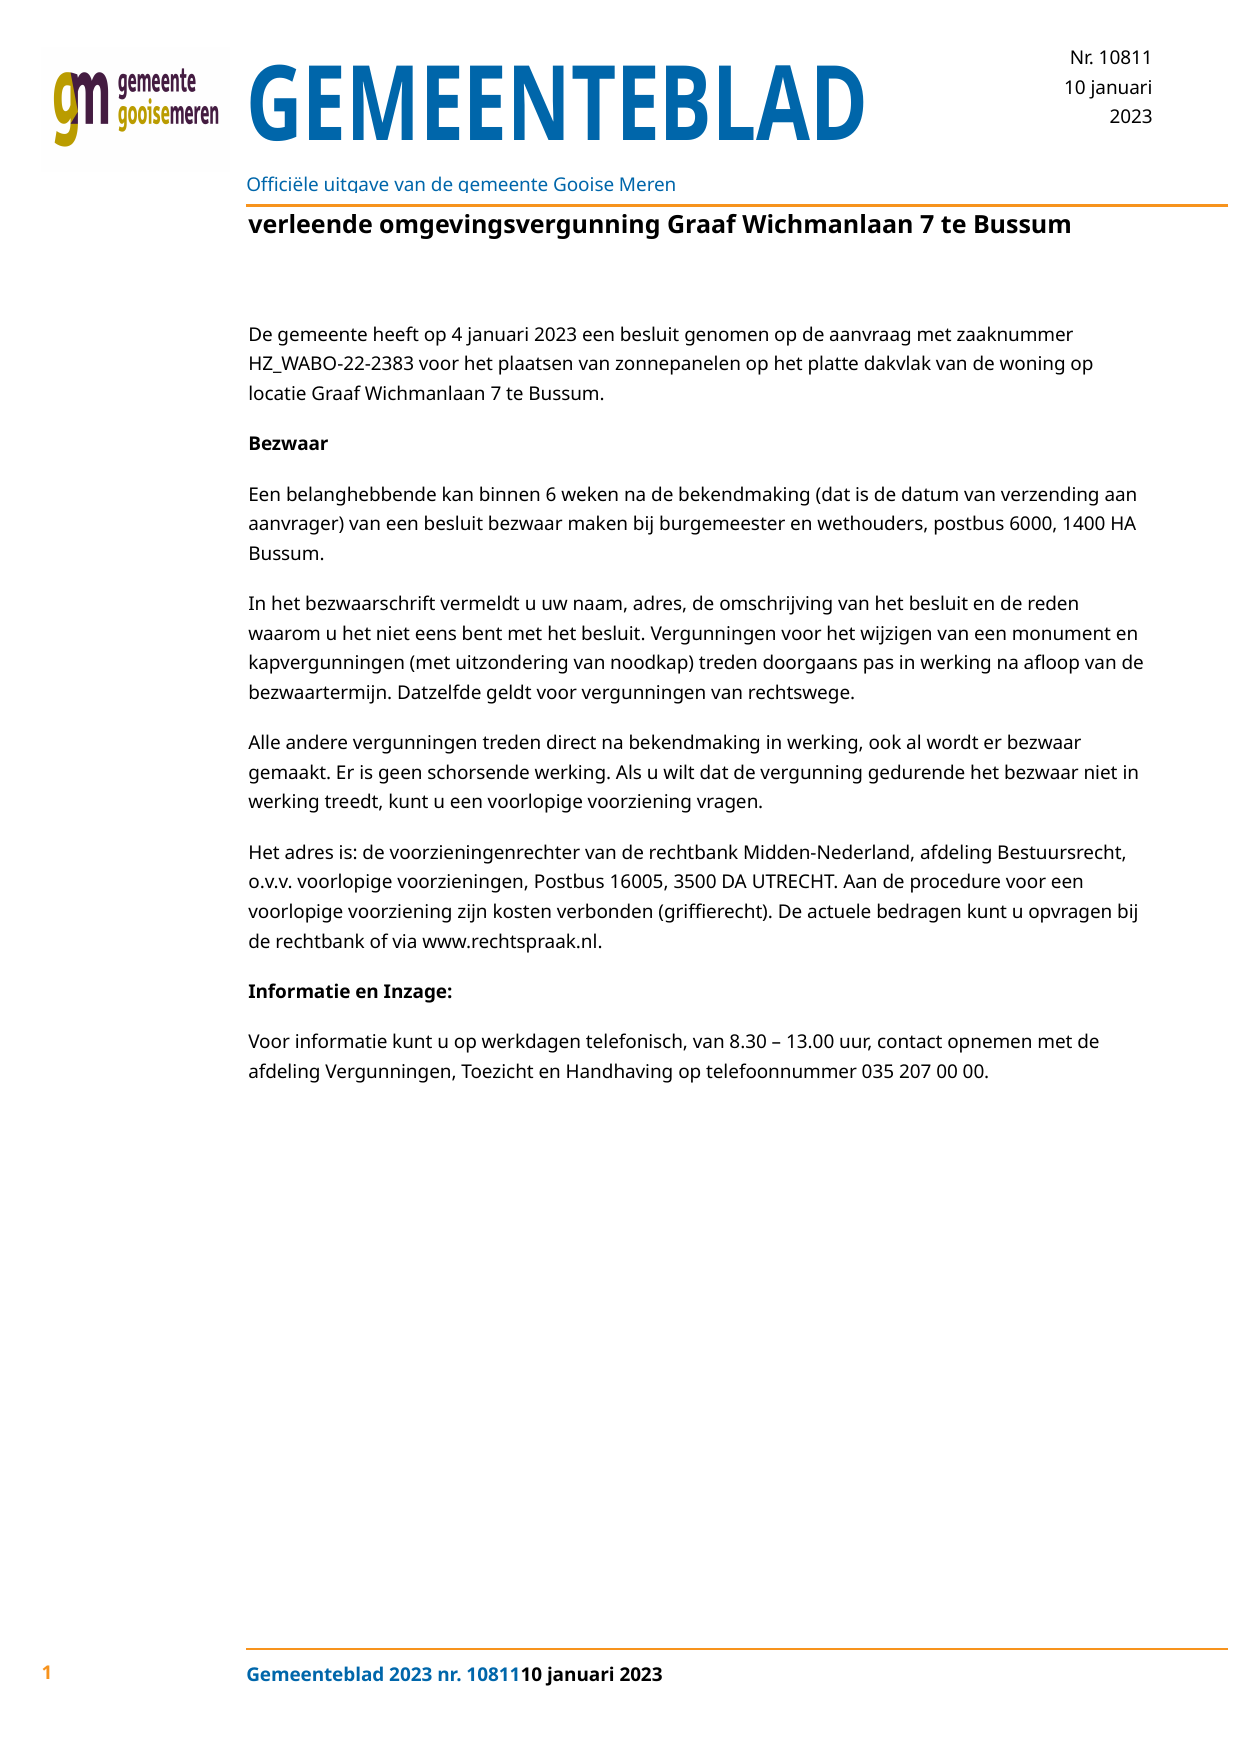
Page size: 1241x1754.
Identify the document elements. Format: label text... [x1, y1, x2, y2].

text De gemeente heeft op 4 januari 2023 een besluit genomen op de aanvraag met zaaknummer HZ_WABO-22-2383 voor het plaatsen van zonnepanelen op het platte dakvlak van de woning op locatie Graaf Wichmanlaan 7 te Bussum. [248, 321, 1152, 406]
text In het bezwaarschrift vermeldt u uw naam, adres, de omschrijving van het besluit en de reden waarom u het niet eens bent met het besluit. Vergunningen voor het wijzigen van een monument en kapvergunningen (met uitzondering van noodkap) treden doorgaans pas in werking na afloop van de bezwaartermijn. Datzelfde geldt voor vergunningen van rechtswege. [248, 590, 1152, 705]
text Een belanghebbende kan binnen 6 weken na de bekendmaking (dat is de datum van verzending aan aanvrager) van een besluit bezwaar maken bij burgemeester en wethouders, postbus 6000, 1400 HA Bussum. [248, 481, 1152, 566]
text Informatie en Inzage: [248, 978, 1152, 1004]
text Het adres is: de voorzieningenrechter van de rechtbank Midden-Nederland, afdeling Bestuursrecht, o.v.v. voorlopige voorzieningen, Postbus 16005, 3500 DA UTRECHT. Aan de procedure voor een voorlopige voorziening zijn kosten verbonden (griffierecht). De actuele bedragen kunt u opvragen bij de rechtbank of via www.rechtspraak.nl. [248, 839, 1152, 953]
picture [41, 47, 231, 172]
text Bezwaar [248, 430, 1152, 456]
text verleende omgevingsvergunning Graaf Wichmanlaan 7 te Bussum [248, 207, 1152, 241]
text Alle andere vergunningen treden direct na bekendmaking in werking, ook al wordt er bezwaar gemaakt. Er is geen schorsende werking. Als u wilt dat de vergunning gedurende het bezwaar niet in werking treedt, kunt u een voorlopige voorziening vragen. [248, 729, 1152, 814]
text Voor informatie kunt u op werkdagen telefonisch, van 8.30 – 13.00 uur, contact opnemen met de afdeling Vergunningen, Toezicht en Handhaving op telefoonnummer 035 207 00 00. [248, 1029, 1152, 1084]
